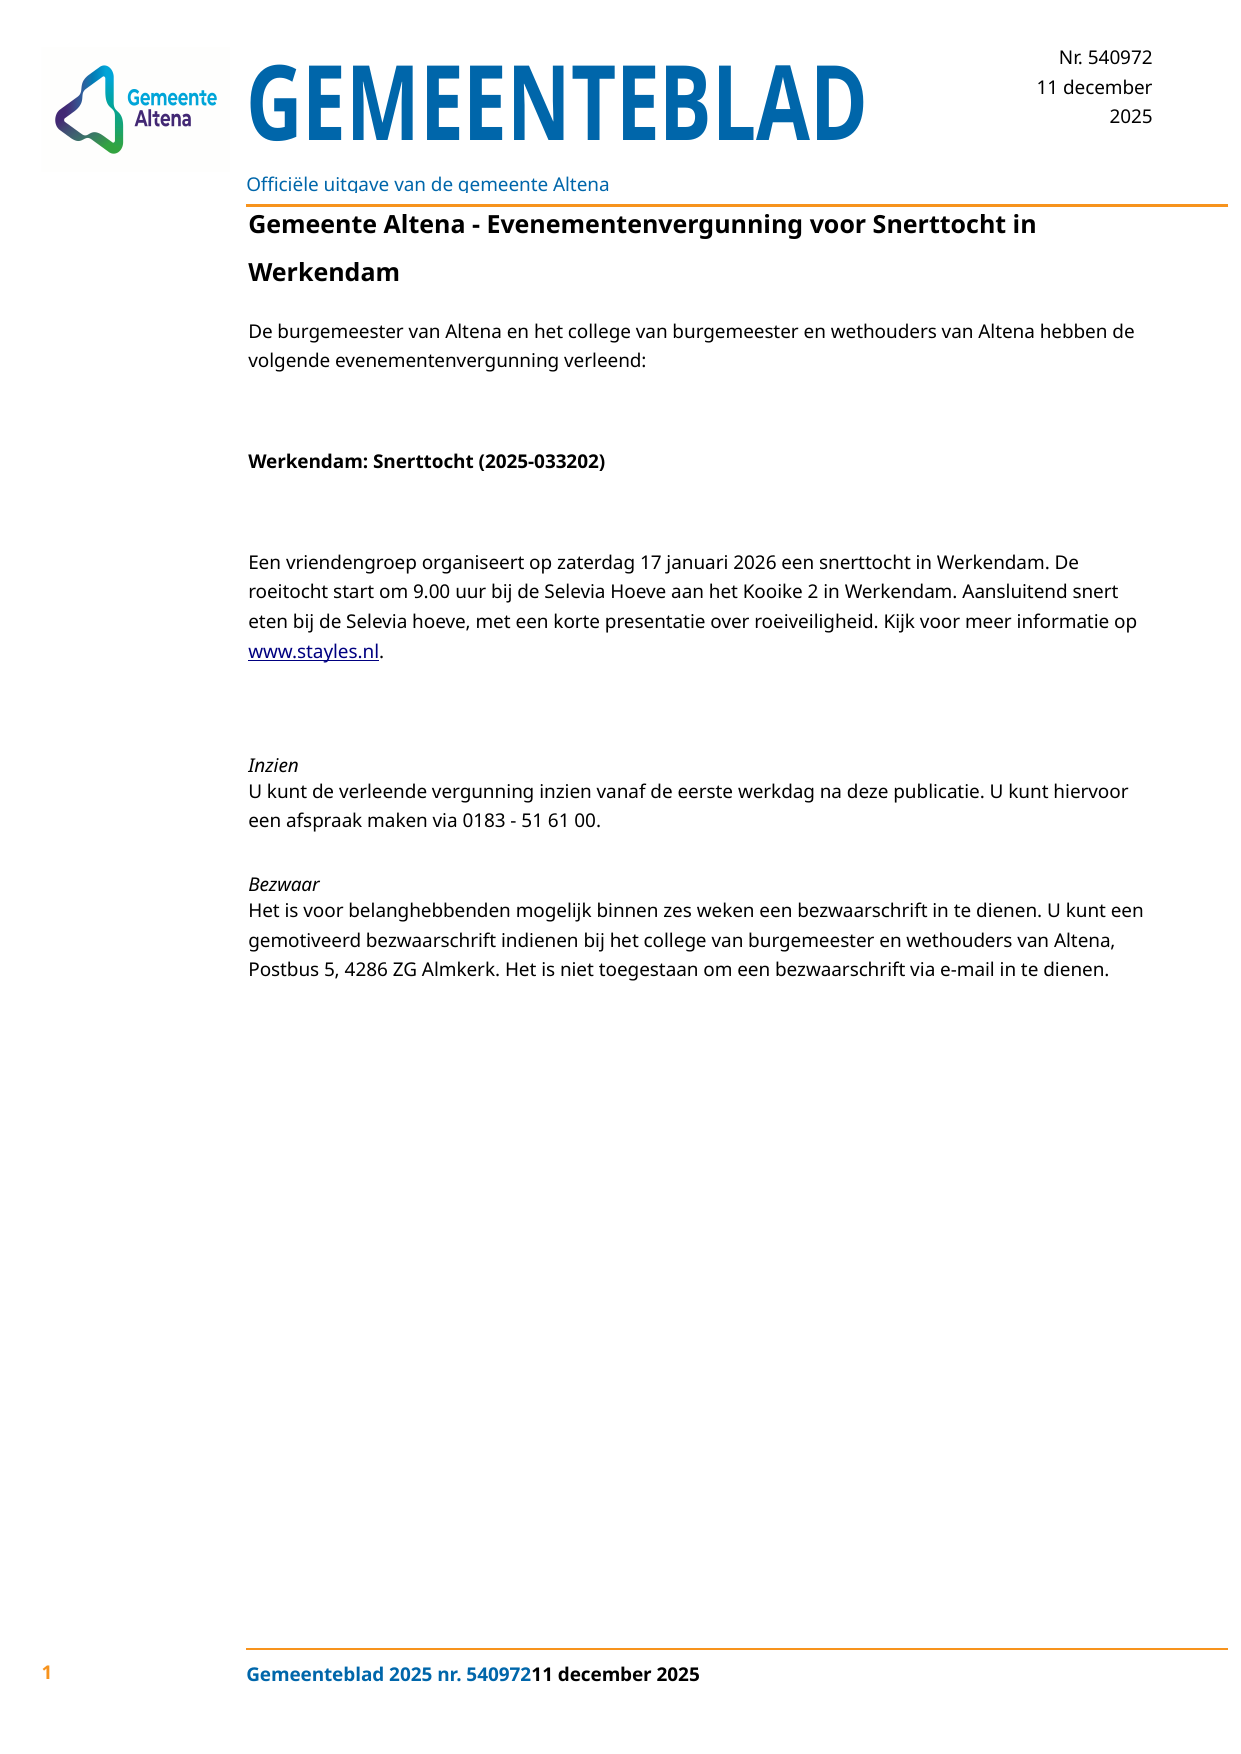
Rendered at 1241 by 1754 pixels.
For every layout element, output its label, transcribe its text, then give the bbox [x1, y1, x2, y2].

picture [41, 47, 231, 172]
text Bezwaar [248, 872, 1152, 897]
text De burgemeester van Altena en het college van burgemeester en wethouders van Altena hebben de volgende evenementenvergunning verleend: [248, 318, 1152, 373]
text Werkendam: Snerttocht (2025-033202) [248, 448, 1152, 474]
text U kunt de verleende vergunning inzien vanaf de eerste werkdag na deze publicatie. U kunt hiervoor een afspraak maken via 0183 - 51 61 00. [248, 778, 1152, 833]
text Een vriendengroep organiseert op zaterdag 17 januari 2026 een snerttocht in Werkendam. De roeitocht start om 9.00 uur bij de Selevia Hoeve aan het Kooike 2 in Werkendam. Aansluitend snert eten bij de Selevia hoeve, met een korte presentatie over roeiveiligheid. Kijk voor meer informatie op www.stayles.nl. [248, 549, 1152, 664]
text Het is voor belanghebbenden mogelijk binnen zes weken een bezwaarschrift in te dienen. U kunt een gemotiveerd bezwaarschrift indienen bij het college van burgemeester en wethouders van Altena, Postbus 5, 4286 ZG Almkerk. Het is niet toegestaan om een bezwaarschrift via e-mail in te dienen. [248, 897, 1152, 982]
text Gemeente Altena - Evenementenvergunning voor Snerttocht in Werkendam [248, 207, 1152, 288]
text Inzien [248, 752, 1152, 778]
